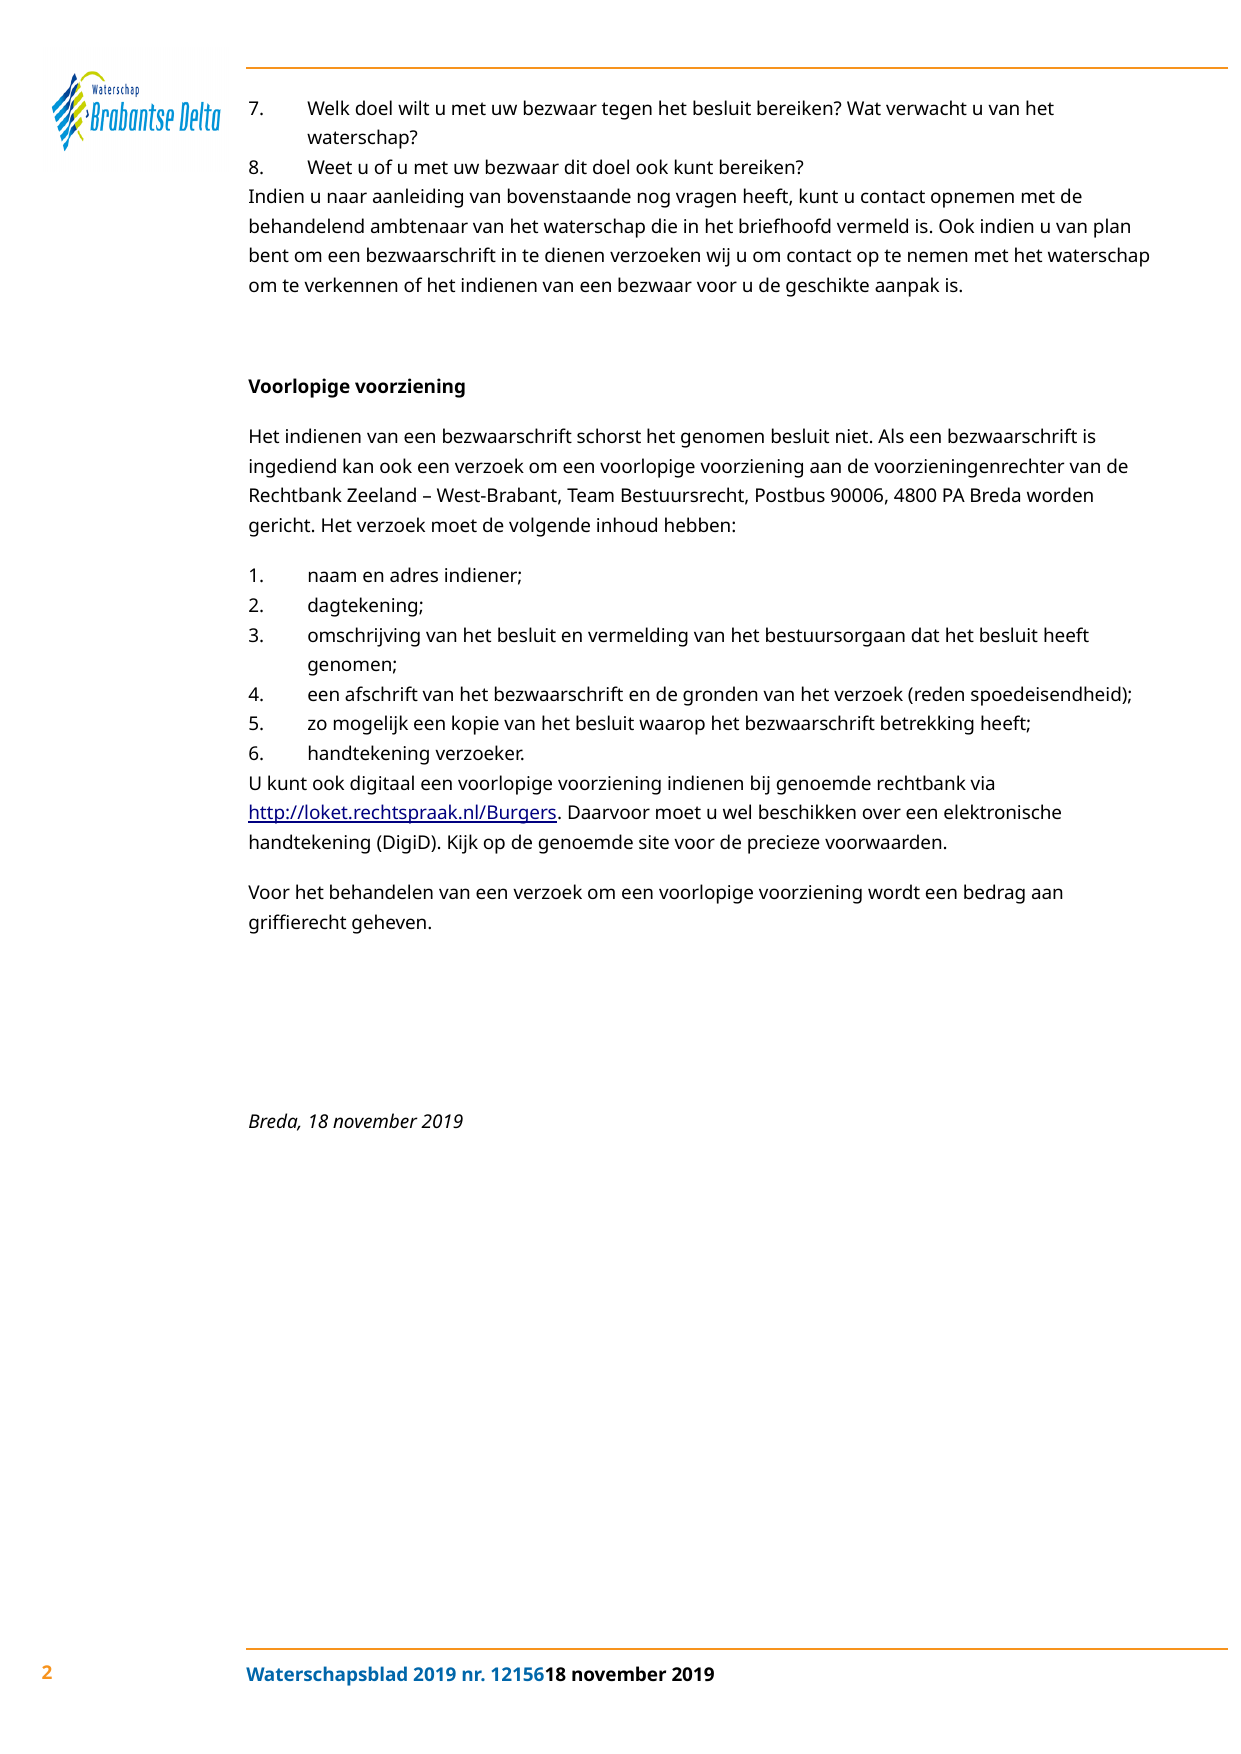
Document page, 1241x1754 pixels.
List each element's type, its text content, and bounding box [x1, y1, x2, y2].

list zo mogelijk een kopie van het besluit waarop het bezwaarschrift betrekking heeft; [248, 711, 1152, 736]
list een afschrift van het bezwaarschrift en de gronden van het verzoek (reden spoedeisendheid); [248, 681, 1152, 707]
list Welk doel wilt u met uw bezwaar tegen het besluit bereiken? Wat verwacht u van het waterschap? [248, 95, 1152, 150]
text Indien u naar aanleiding van bovenstaande nog vragen heeft, kunt u contact opnemen met de behandelend ambtenaar van het waterschap die in het briefhoofd vermeld is. Ook indien u van plan bent om een bezwaarschrift in te dienen verzoeken wij u om contact op te nemen met het waterschap om te verkennen of het indienen van een bezwaar voor u de geschikte aanpak is. [248, 183, 1152, 298]
list Weet u of u met uw bezwaar dit doel ook kunt bereiken? [248, 154, 1152, 180]
text Breda, 18 november 2019 [248, 1108, 1152, 1134]
list omschrijving van het besluit en vermelding van het bestuursorgaan dat het besluit heeft genomen; [248, 622, 1152, 677]
list dagtekening; [248, 592, 1152, 618]
list naam en adres indiener; [248, 563, 1152, 588]
picture [41, 47, 231, 172]
text Het indienen van een bezwaarschrift schorst het genomen besluit niet. Als een bezwaarschrift is ingediend kan ook een verzoek om een voorlopige voorziening aan de voorzieningenrechter van de Rechtbank Zeeland – West-Brabant, Team Bestuursrecht, Postbus 90006, 4800 PA Breda worden gericht. Het verzoek moet de volgende inhoud hebben: [248, 423, 1152, 538]
list handtekening verzoeker. [248, 740, 1152, 766]
text U kunt ook digitaal een voorlopige voorziening indienen bij genoemde rechtbank via http://loket.rechtspraak.nl/Burgers. Daarvoor moet u wel beschikken over een elektronische handtekening (DigiD). Kijk op de genoemde site voor de precieze voorwaarden. [248, 770, 1152, 855]
text Voorlopige voorziening [248, 373, 1152, 399]
text Voor het behandelen van een verzoek om een voorlopige voorziening wordt een bedrag aan griffierecht geheven. [248, 879, 1152, 935]
